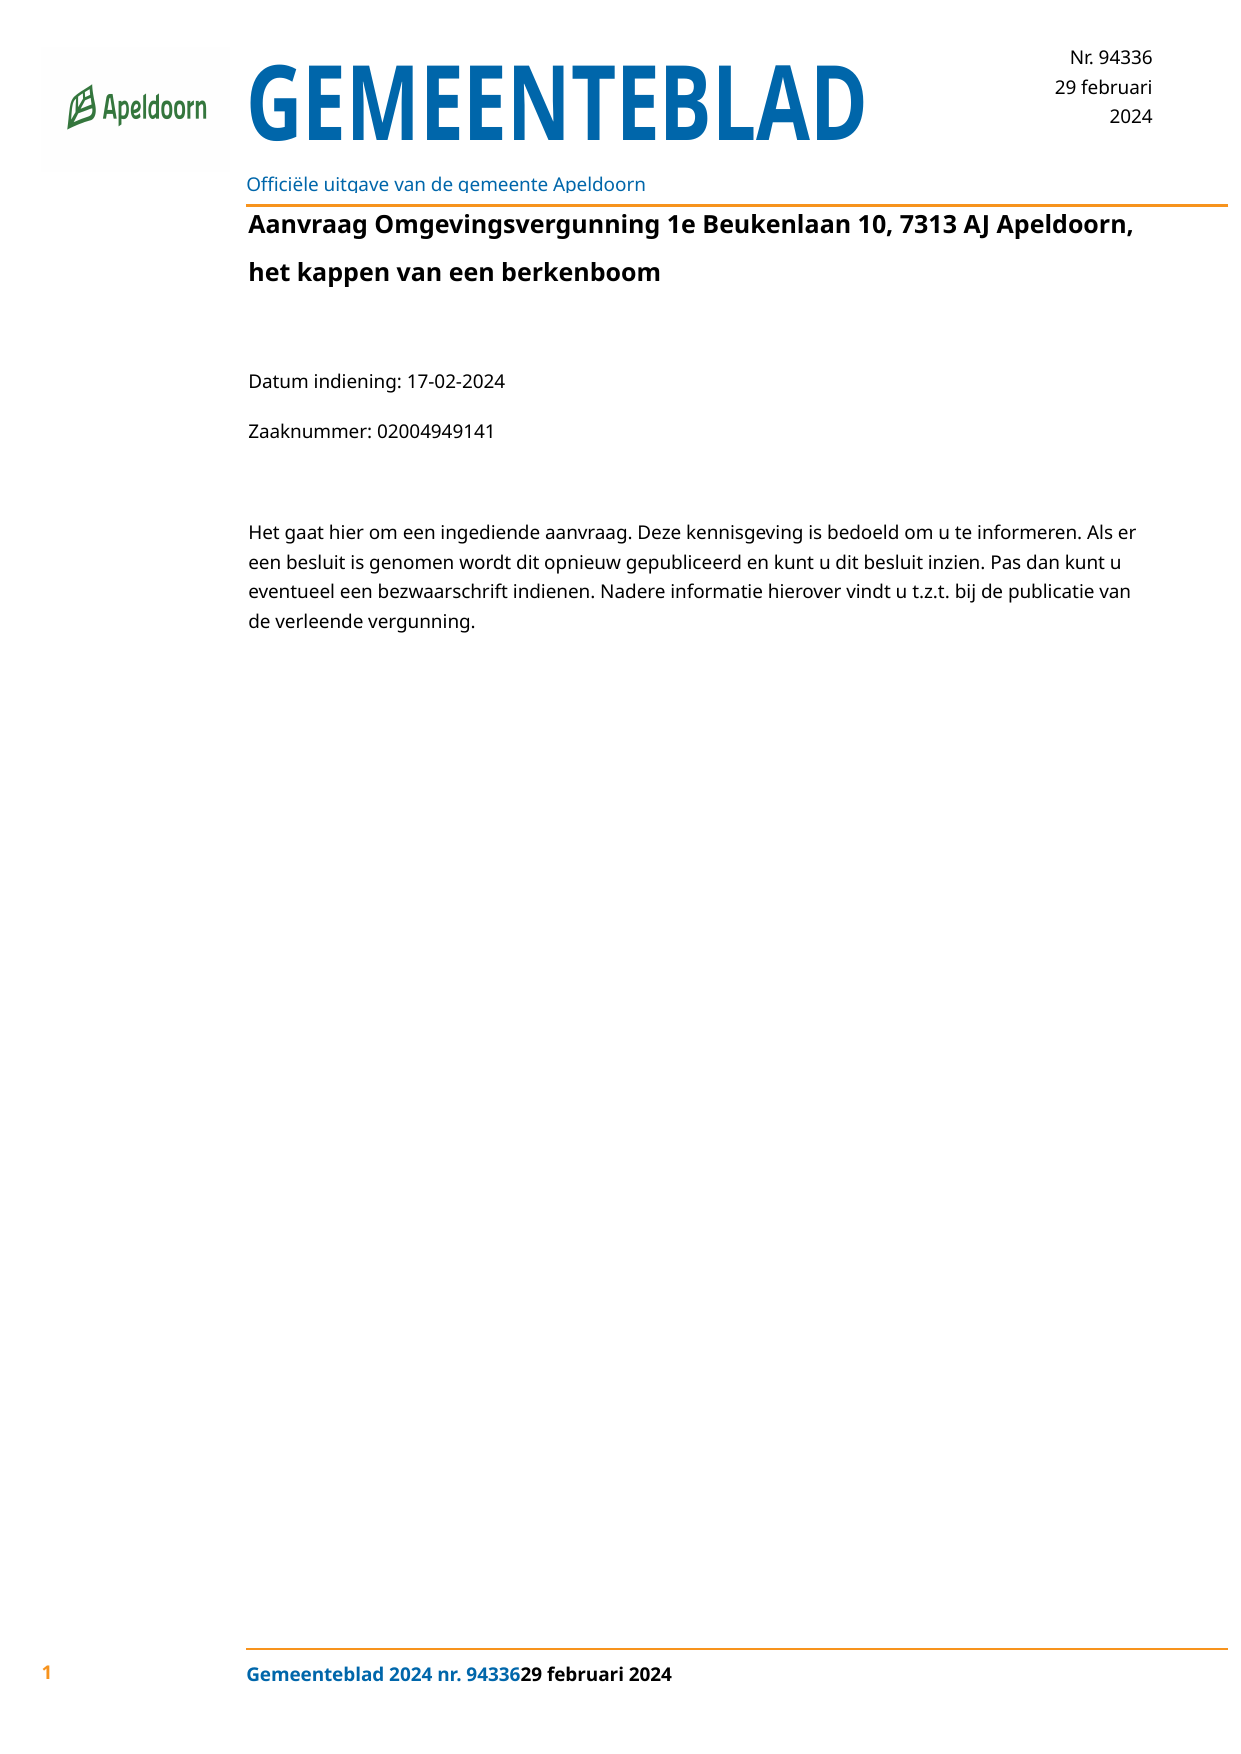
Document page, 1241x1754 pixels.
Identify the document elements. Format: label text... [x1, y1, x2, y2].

text Het gaat hier om een ingediende aanvraag. Deze kennisgeving is bedoeld om u te informeren. Als er een besluit is genomen wordt dit opnieuw gepubliceerd en kunt u dit besluit inzien. Pas dan kunt u eventueel een bezwaarschrift indienen. Nadere informatie hierover vindt u t.z.t. bij de publicatie van de verleende vergunning. [248, 519, 1152, 634]
text Aanvraag Omgevingsvergunning 1e Beukenlaan 10, 7313 AJ Apeldoorn, het kappen van een berkenboom [248, 207, 1152, 288]
picture [41, 47, 231, 172]
text Datum indiening: 17-02-2024 [248, 368, 1152, 394]
text Zaaknummer: 02004949141 [248, 419, 1152, 444]
